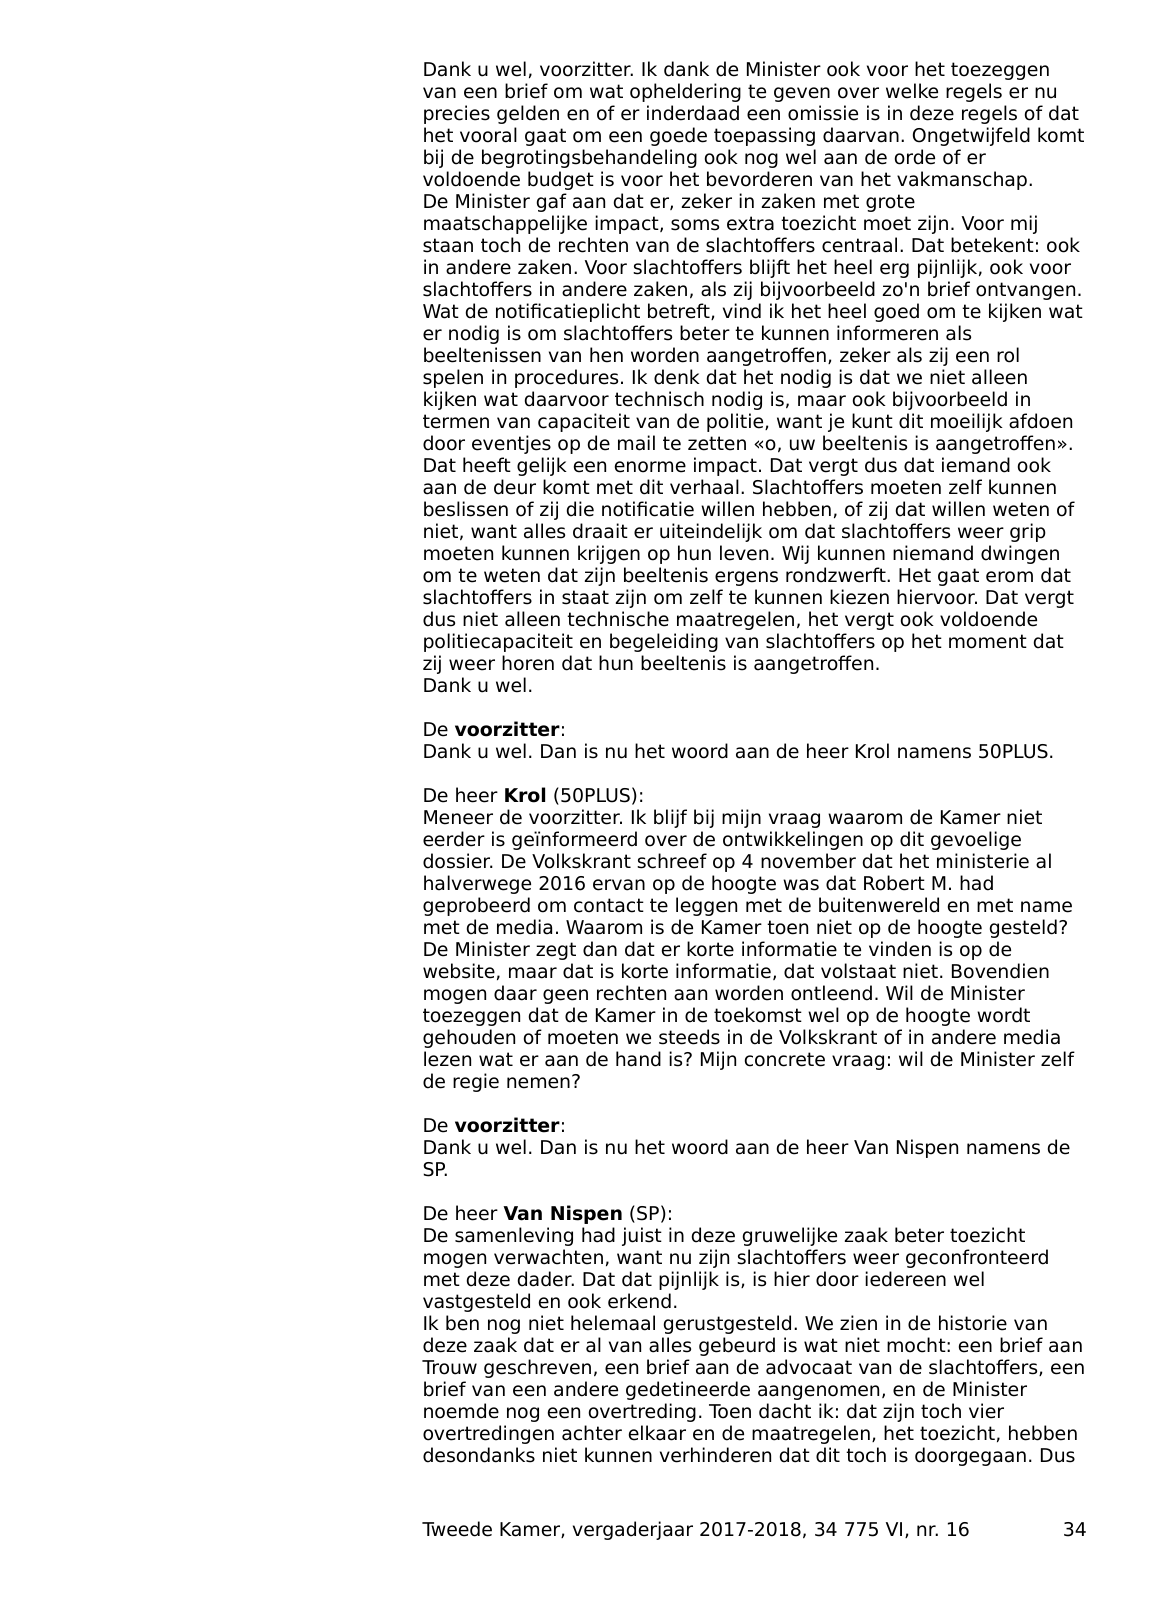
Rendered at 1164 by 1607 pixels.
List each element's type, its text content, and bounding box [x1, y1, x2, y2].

text Dank u wel, voorzitter. Ik dank de Minister ook voor het toezeggen van een brief om wat opheldering te geven over welke regels er nu precies gelden en of er inderdaad een omissie is in deze regels of dat het vooral gaat om een goede toepassing daarvan. Ongetwijfeld komt bij de begrotingsbehandeling ook nog wel aan de orde of er voldoende budget is voor het bevorderen van het vakmanschap. [422, 59, 1087, 191]
text Dank u wel. Dan is nu het woord aan de heer Krol namens 50PLUS. [422, 741, 1087, 763]
text Dank u wel. Dan is nu het woord aan de heer Van Nispen namens de SP. [422, 1137, 1087, 1181]
text De voorzitter: [422, 719, 1087, 741]
text De heer Van Nispen (SP): [422, 1203, 1087, 1225]
text Wat de notificatieplicht betreft, vind ik het heel goed om te kijken wat er nodig is om slachtoffers beter te kunnen informeren als beeltenissen van hen worden aangetroffen, zeker als zij een rol spelen in procedures. Ik denk dat het nodig is dat we niet alleen kijken wat daarvoor technisch nodig is, maar ook bijvoorbeeld in termen van capaciteit van de politie, want je kunt dit moeilijk afdoen door eventjes op de mail te zetten «o, uw beeltenis is aangetroffen». Dat heeft gelijk een enorme impact. Dat vergt dus dat iemand ook aan de deur komt met dit verhaal. Slachtoffers moeten zelf kunnen beslissen of zij die notificatie willen hebben, of zij dat willen weten of niet, want alles draait er uiteindelijk om dat slachtoffers weer grip moeten kunnen krijgen op hun leven. Wij kunnen niemand dwingen om te weten dat zijn beeltenis ergens rondzwerft. Het gaat erom dat slachtoffers in staat zijn om zelf te kunnen kiezen hiervoor. Dat vergt dus niet alleen technische maatregelen, het vergt ook voldoende politiecapaciteit en begeleiding van slachtoffers op het moment dat zij weer horen dat hun beeltenis is aangetroffen. [422, 301, 1087, 674]
text De Minister gaf aan dat er, zeker in zaken met grote maatschappelijke impact, soms extra toezicht moet zijn. Voor mij staan toch de rechten van de slachtoffers centraal. Dat betekent: ook in andere zaken. Voor slachtoffers blijft het heel erg pijnlijk, ook voor slachtoffers in andere zaken, als zij bijvoorbeeld zo'n brief ontvangen. [422, 191, 1087, 301]
text Ik ben nog niet helemaal gerustgesteld. We zien in de historie van deze zaak dat er al van alles gebeurd is wat niet mocht: een brief aan Trouw geschreven, een brief aan de advocaat van de slachtoffers, een brief van een andere gedetineerde aangenomen, en de Minister noemde nog een overtreding. Toen dacht ik: dat zijn toch vier overtredingen achter elkaar en de maatregelen, het toezicht, hebben desondanks niet kunnen verhinderen dat dit toch is doorgegaan. Dus [422, 1313, 1087, 1467]
text De voorzitter: [422, 1115, 1087, 1137]
text Meneer de voorzitter. Ik blijf bij mijn vraag waarom de Kamer niet eerder is geïnformeerd over de ontwikkelingen op dit gevoelige dossier. De Volkskrant schreef op 4 november dat het ministerie al halverwege 2016 ervan op de hoogte was dat Robert M. had geprobeerd om contact te leggen met de buitenwereld en met name met de media. Waarom is de Kamer toen niet op de hoogte gesteld? De Minister zegt dan dat er korte informatie te vinden is op de website, maar dat is korte informatie, dat volstaat niet. Bovendien mogen daar geen rechten aan worden ontleend. Wil de Minister toezeggen dat de Kamer in de toekomst wel op de hoogte wordt gehouden of moeten we steeds in de Volkskrant of in andere media lezen wat er aan de hand is? Mijn concrete vraag: wil de Minister zelf de regie nemen? [422, 807, 1087, 1092]
text Dank u wel. [422, 674, 1087, 696]
text De samenleving had juist in deze gruwelijke zaak beter toezicht mogen verwachten, want nu zijn slachtoffers weer geconfronteerd met deze dader. Dat dat pijnlijk is, is hier door iedereen wel vastgesteld en ook erkend. [422, 1225, 1087, 1313]
text De heer Krol (50PLUS): [422, 785, 1087, 807]
